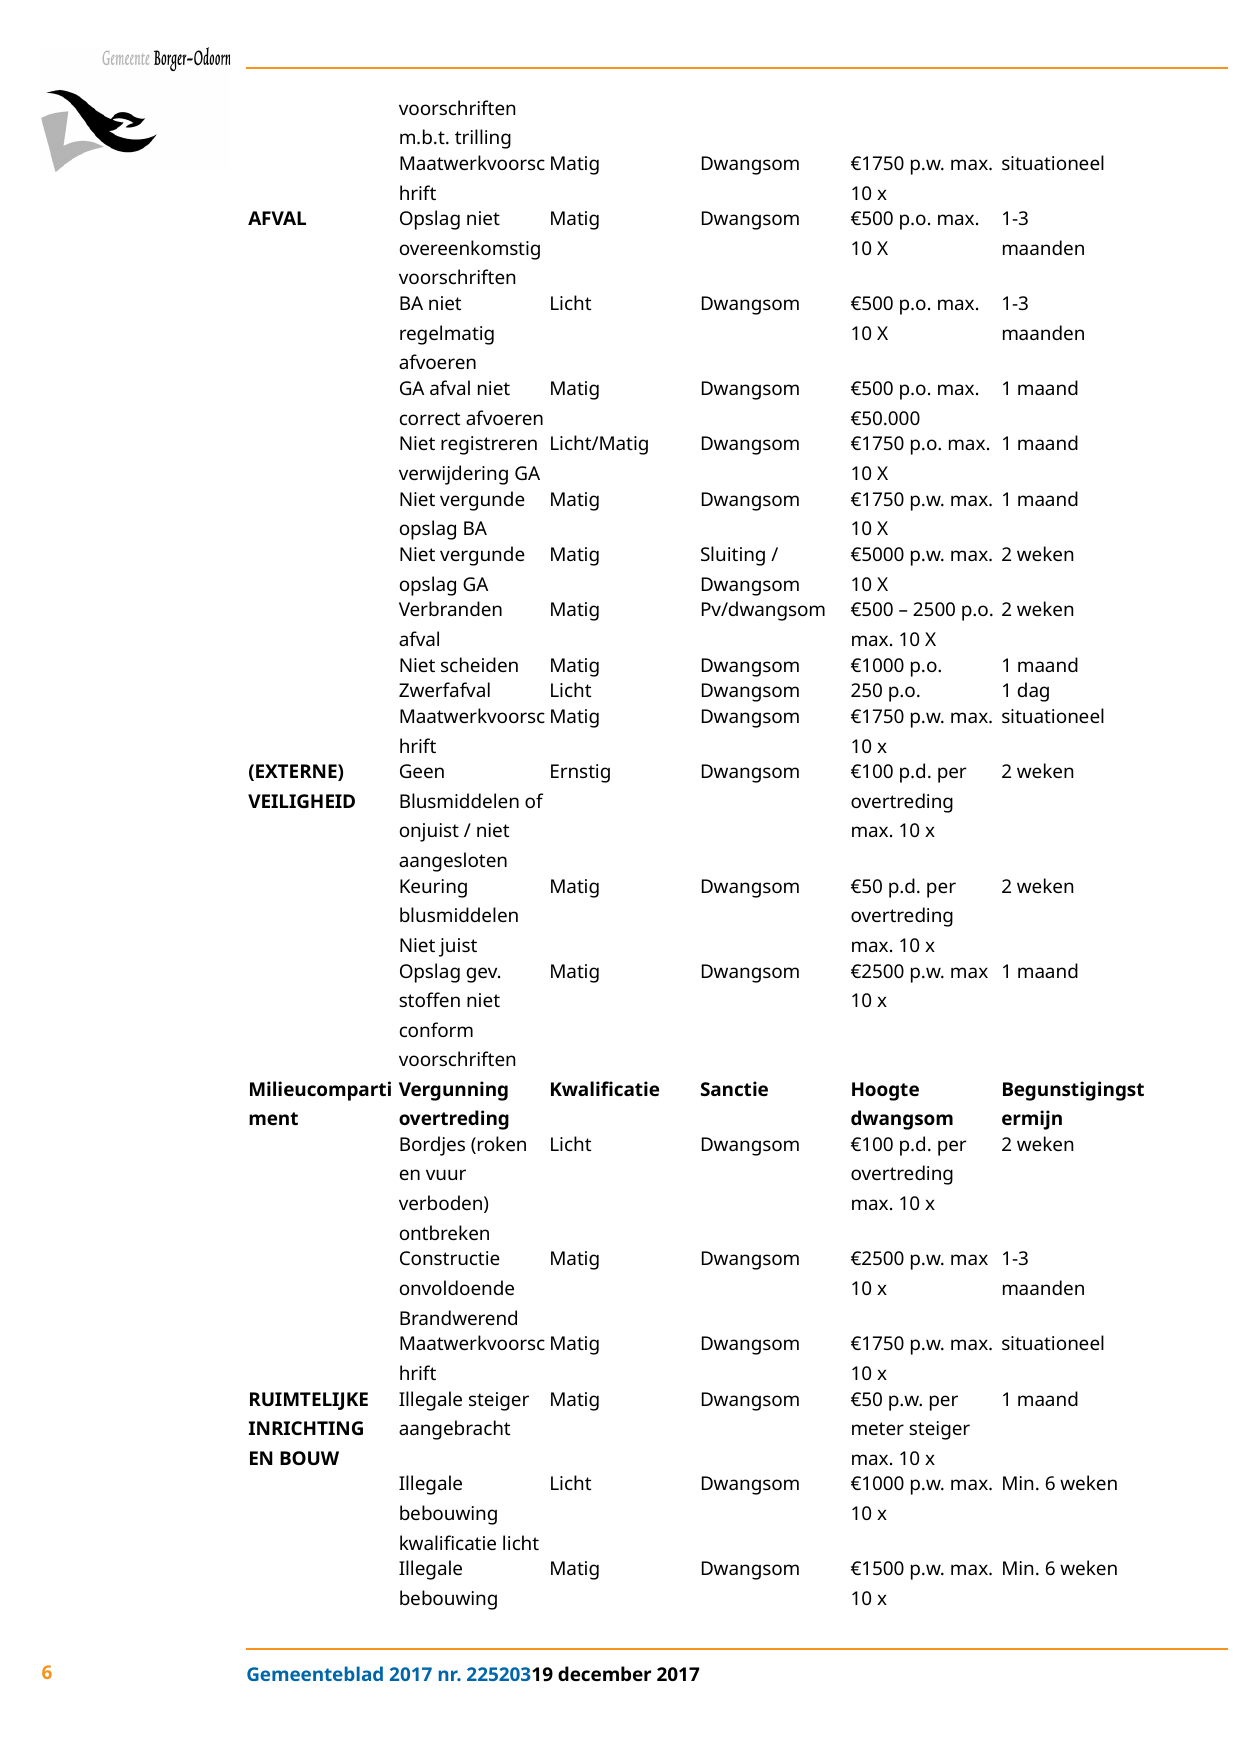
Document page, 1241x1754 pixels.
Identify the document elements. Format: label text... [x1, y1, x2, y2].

table_cell [248, 873, 398, 958]
table_cell Matig [549, 205, 700, 290]
table_cell €1000 p.w. max. 10 x [850, 1471, 1001, 1556]
table_cell Licht [549, 678, 700, 703]
table_cell Matig [549, 1386, 700, 1471]
table_cell Matig [549, 1330, 700, 1386]
table_cell Licht [549, 1131, 700, 1246]
table_cell Matig [549, 375, 700, 431]
table_cell [248, 431, 398, 486]
table_cell situationeel [1001, 703, 1152, 758]
table_cell [248, 958, 398, 1072]
table_cell Dwangsom [700, 873, 850, 958]
table_cell Maatwerkvoorschrift [399, 150, 549, 205]
table_cell 2 weken [1001, 759, 1152, 873]
table_cell [850, 95, 1001, 150]
table_cell Constructie onvoldoende Brandwerend [399, 1246, 549, 1330]
table_cell Dwangsom [700, 486, 850, 541]
table_cell Matig [549, 1556, 700, 1611]
table_cell Dwangsom [700, 1386, 850, 1471]
table_cell RUIMTELIJKE INRICHTING EN BOUW [248, 1386, 398, 1471]
table_cell Matig [549, 596, 700, 652]
table_cell [248, 652, 398, 677]
table_cell [248, 290, 398, 375]
table_cell 1 maand [1001, 431, 1152, 486]
table_cell Dwangsom [700, 1556, 850, 1611]
table_cell 1 maand [1001, 375, 1152, 431]
table_cell Ernstig [549, 759, 700, 873]
table_cell Matig [549, 652, 700, 677]
table_cell [248, 1471, 398, 1556]
table_cell €100 p.d. per overtreding max. 10 x [850, 759, 1001, 873]
table_cell 2 weken [1001, 596, 1152, 652]
table_cell [248, 95, 398, 150]
table_cell 1 maand [1001, 958, 1152, 1072]
table_cell Min. 6 weken [1001, 1556, 1152, 1611]
table_cell 1 maand [1001, 1386, 1152, 1471]
table_cell Sluiting / Dwangsom [700, 541, 850, 596]
table_cell €500 – 2500 p.o. max. 10 X [850, 596, 1001, 652]
table_cell Bordjes (roken en vuur verboden) ontbreken [399, 1131, 549, 1246]
table_cell Licht [549, 290, 700, 375]
table_cell €1750 p.w. max. 10 X [850, 486, 1001, 541]
table_cell Illegale bebouwing [399, 1556, 549, 1611]
table_cell Geen Blusmiddelen of onjuist / niet aangesloten [399, 759, 549, 873]
table_cell Verbranden afval [399, 596, 549, 652]
table_cell Dwangsom [700, 290, 850, 375]
table_cell Illegale bebouwing kwalificatie licht [399, 1471, 549, 1556]
table_cell 2 weken [1001, 873, 1152, 958]
table_cell Dwangsom [700, 205, 850, 290]
table_cell [248, 1330, 398, 1386]
table_cell €1750 p.w. max. 10 x [850, 703, 1001, 758]
table_cell Matig [549, 1246, 700, 1330]
table_cell GA afval niet correct afvoeren [399, 375, 549, 431]
table_cell Dwangsom [700, 678, 850, 703]
table_cell Dwangsom [700, 652, 850, 677]
table_cell Dwangsom [700, 1330, 850, 1386]
table_header Vergunning overtreding [399, 1076, 549, 1131]
table_header Hoogte dwangsom [850, 1076, 1001, 1131]
table_cell Opslag gev. stoffen niet conform voorschriften [399, 958, 549, 1072]
table_cell €1000 p.o. [850, 652, 1001, 677]
table_cell €500 p.o. max. €50.000 [850, 375, 1001, 431]
table_cell Maatwerkvoorschrift [399, 703, 549, 758]
table_cell situationeel [1001, 1330, 1152, 1386]
table_cell €1750 p.o. max. 10 X [850, 431, 1001, 486]
table_cell Licht [549, 1471, 700, 1556]
table_cell [1001, 95, 1152, 150]
table_cell €100 p.d. per overtreding max. 10 x [850, 1131, 1001, 1246]
table_cell Dwangsom [700, 1471, 850, 1556]
table_cell €50 p.w. per meter steiger max. 10 x [850, 1386, 1001, 1471]
table_cell 1-3 maanden [1001, 290, 1152, 375]
table_cell Dwangsom [700, 1131, 850, 1246]
table_cell Illegale steiger aangebracht [399, 1386, 549, 1471]
picture [41, 47, 231, 172]
table_cell €500 p.o. max. 10 X [850, 290, 1001, 375]
table_cell [248, 596, 398, 652]
table_cell €2500 p.w. max 10 x [850, 958, 1001, 1072]
table_cell Matig [549, 958, 700, 1072]
table_cell [248, 1556, 398, 1611]
table_cell Matig [549, 486, 700, 541]
table_cell Opslag niet overeenkomstig voorschriften [399, 205, 549, 290]
table_cell €2500 p.w. max 10 x [850, 1246, 1001, 1330]
table_cell 1 maand [1001, 486, 1152, 541]
table_cell 1 maand [1001, 652, 1152, 677]
table_cell [700, 95, 850, 150]
table_cell voorschriften m.b.t. trilling [399, 95, 549, 150]
table_cell [248, 1131, 398, 1246]
table_header Milieucompartiment [248, 1076, 398, 1131]
table_cell (EXTERNE) VEILIGHEID [248, 759, 398, 873]
table_cell Dwangsom [700, 958, 850, 1072]
table_cell 1 dag [1001, 678, 1152, 703]
table_cell BA niet regelmatig afvoeren [399, 290, 549, 375]
table_cell [248, 703, 398, 758]
table_cell [248, 150, 398, 205]
table_header Kwalificatie [549, 1076, 700, 1131]
table_cell Dwangsom [700, 375, 850, 431]
table_header Begunstigingstermijn [1001, 1076, 1152, 1131]
table_cell Matig [549, 703, 700, 758]
table_cell Niet registreren verwijdering GA [399, 431, 549, 486]
table_cell Dwangsom [700, 431, 850, 486]
table_cell situationeel [1001, 150, 1152, 205]
table_cell Licht/Matig [549, 431, 700, 486]
table_cell Niet vergunde opslag GA [399, 541, 549, 596]
table_cell 2 weken [1001, 1131, 1152, 1246]
table_cell Maatwerkvoorschrift [399, 1330, 549, 1386]
table_cell AFVAL [248, 205, 398, 290]
table_cell €500 p.o. max. 10 X [850, 205, 1001, 290]
table_cell Niet vergunde opslag BA [399, 486, 549, 541]
table_cell Matig [549, 150, 700, 205]
table_cell [248, 486, 398, 541]
table_cell €5000 p.w. max. 10 X [850, 541, 1001, 596]
table_cell Matig [549, 541, 700, 596]
table_cell Dwangsom [700, 150, 850, 205]
table_cell Dwangsom [700, 703, 850, 758]
table_cell 1-3 maanden [1001, 205, 1152, 290]
table_cell [248, 1246, 398, 1330]
table_cell 250 p.o. [850, 678, 1001, 703]
table_cell €1500 p.w. max. 10 x [850, 1556, 1001, 1611]
table_cell Dwangsom [700, 1246, 850, 1330]
table_cell Keuring blusmiddelen Niet juist [399, 873, 549, 958]
table_cell [248, 678, 398, 703]
table_cell Pv/dwangsom [700, 596, 850, 652]
table_cell 1-3 maanden [1001, 1246, 1152, 1330]
table_cell 2 weken [1001, 541, 1152, 596]
table_cell [248, 541, 398, 596]
table_cell Dwangsom [700, 759, 850, 873]
table_cell Matig [549, 873, 700, 958]
table_cell €1750 p.w. max. 10 x [850, 1330, 1001, 1386]
table_cell Niet scheiden [399, 652, 549, 677]
table_cell Min. 6 weken [1001, 1471, 1152, 1556]
table_cell Zwerfafval [399, 678, 549, 703]
table_cell [248, 375, 398, 431]
table_header Sanctie [700, 1076, 850, 1131]
table_cell [549, 95, 700, 150]
table_cell €1750 p.w. max. 10 x [850, 150, 1001, 205]
table_cell €50 p.d. per overtreding max. 10 x [850, 873, 1001, 958]
